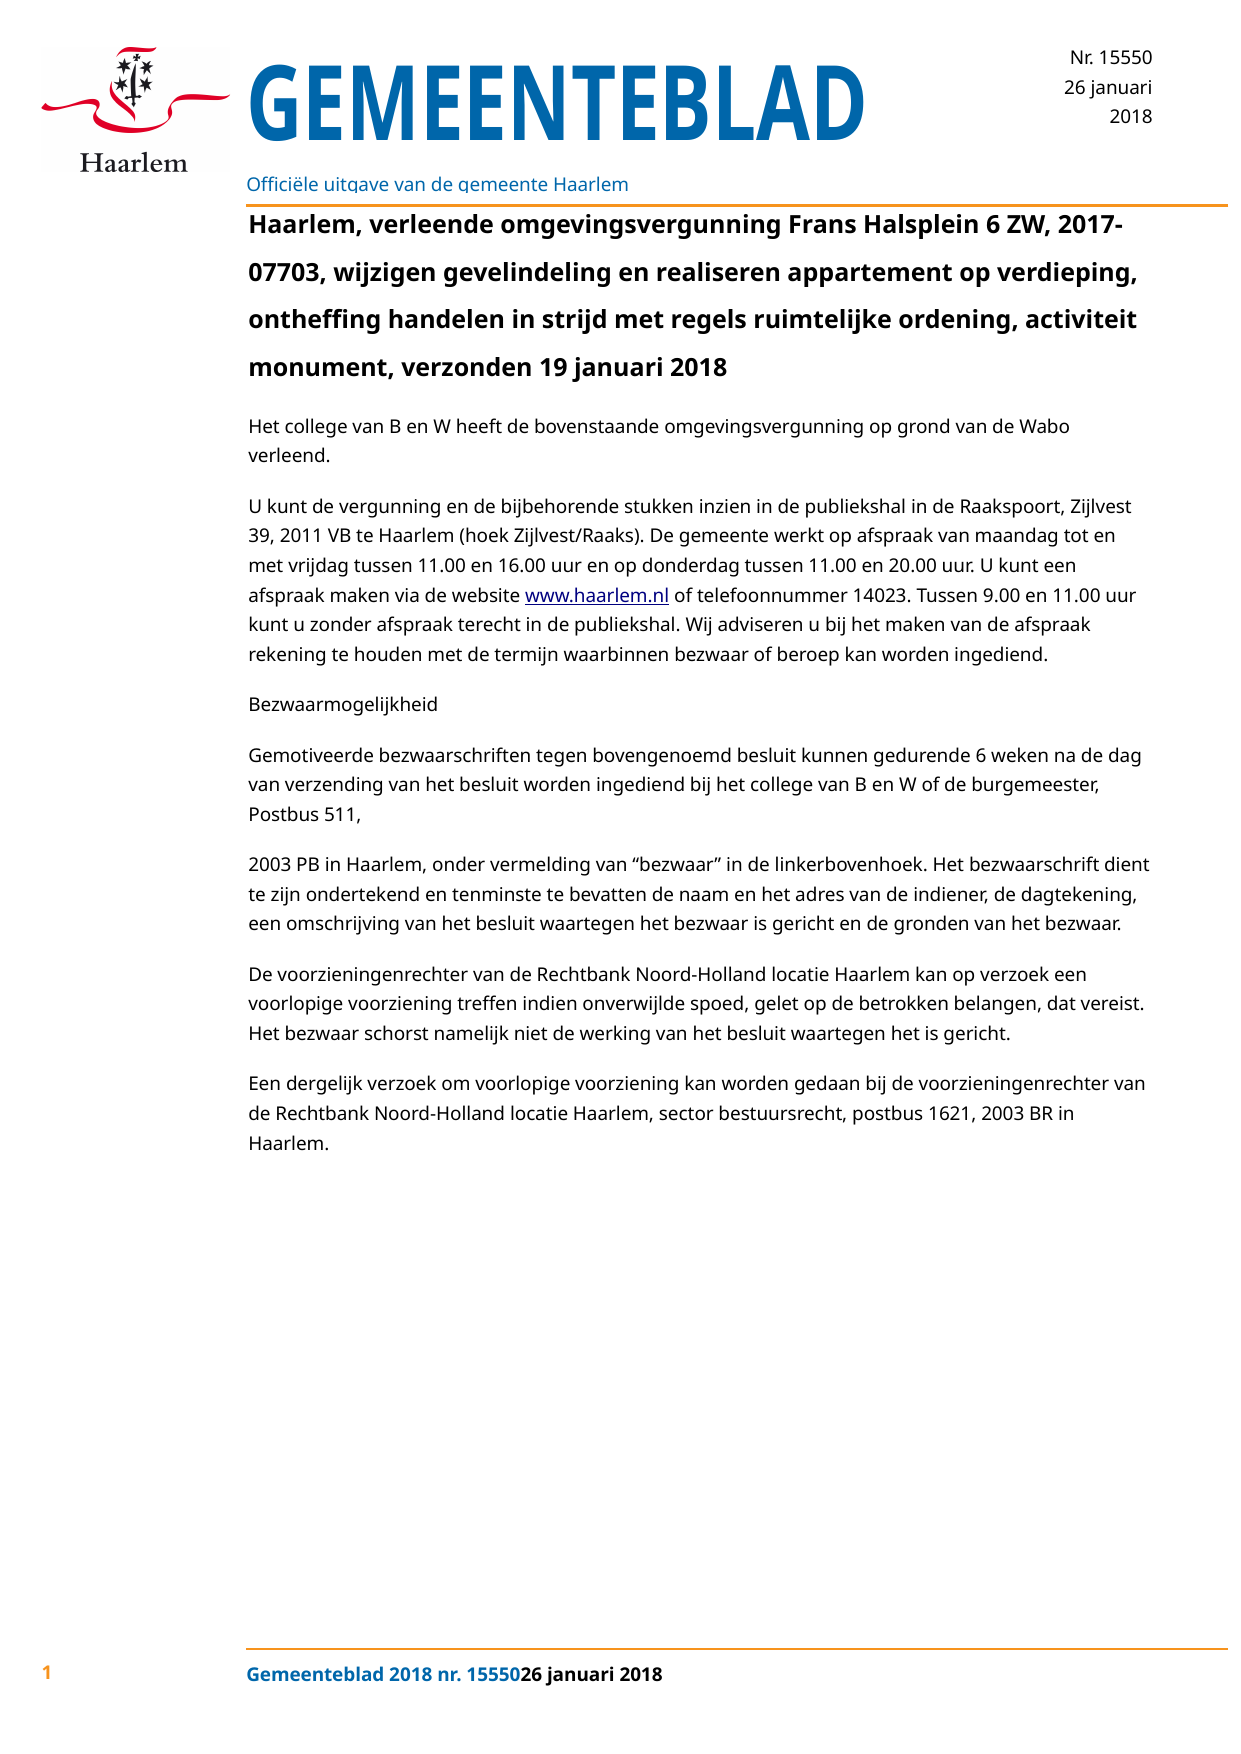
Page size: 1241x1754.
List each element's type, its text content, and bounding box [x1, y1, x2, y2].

text De voorzieningenrechter van de Rechtbank Noord-Holland locatie Haarlem kan op verzoek een voorlopige voorziening treffen indien onverwijlde spoed, gelet op de betrokken belangen, dat vereist. Het bezwaar schorst namelijk niet de werking van het besluit waartegen het is gericht. [248, 961, 1152, 1046]
text 2003 PB in Haarlem, onder vermelding van “bezwaar” in de linkerbovenhoek. Het bezwaarschrift dient te zijn ondertekend en tenminste te bevatten de naam en het adres van de indiener, de dagtekening, een omschrijving van het besluit waartegen het bezwaar is gericht en de gronden van het bezwaar. [248, 851, 1152, 936]
text Een dergelijk verzoek om voorlopige voorziening kan worden gedaan bij de voorzieningenrechter van de Rechtbank Noord-Holland locatie Haarlem, sector bestuursrecht, postbus 1621, 2003 BR in Haarlem. [248, 1071, 1152, 1156]
text Het college van B en W heeft de bovenstaande omgevingsvergunning op grond van de Wabo verleend. [248, 413, 1152, 468]
text U kunt de vergunning en de bijbehorende stukken inzien in de publiekshal in de Raakspoort, Zijlvest 39, 2011 VB te Haarlem (hoek Zijlvest/Raaks). De gemeente werkt op afspraak van maandag tot en met vrijdag tussen 11.00 en 16.00 uur en op donderdag tussen 11.00 en 20.00 uur. U kunt een afspraak maken via de website www.haarlem.nl of telefoonnummer 14023. Tussen 9.00 en 11.00 uur kunt u zonder afspraak terecht in de publiekshal. Wij adviseren u bij het maken van de afspraak rekening te houden met de termijn waarbinnen bezwaar of beroep kan worden ingediend. [248, 493, 1152, 667]
text Gemotiveerde bezwaarschriften tegen bovengenoemd besluit kunnen gedurende 6 weken na de dag van verzending van het besluit worden ingediend bij het college van B en W of de burgemeester, Postbus 511, [248, 742, 1152, 827]
text Bezwaarmogelijkheid [248, 691, 1152, 717]
text Haarlem, verleende omgevingsvergunning Frans Halsplein 6 ZW, 2017-07703, wijzigen gevelindeling en realiseren appartement op verdieping, ontheffing handelen in strijd met regels ruimtelijke ordening, activiteit monument, verzonden 19 januari 2018 [248, 207, 1152, 384]
picture [41, 47, 231, 172]
